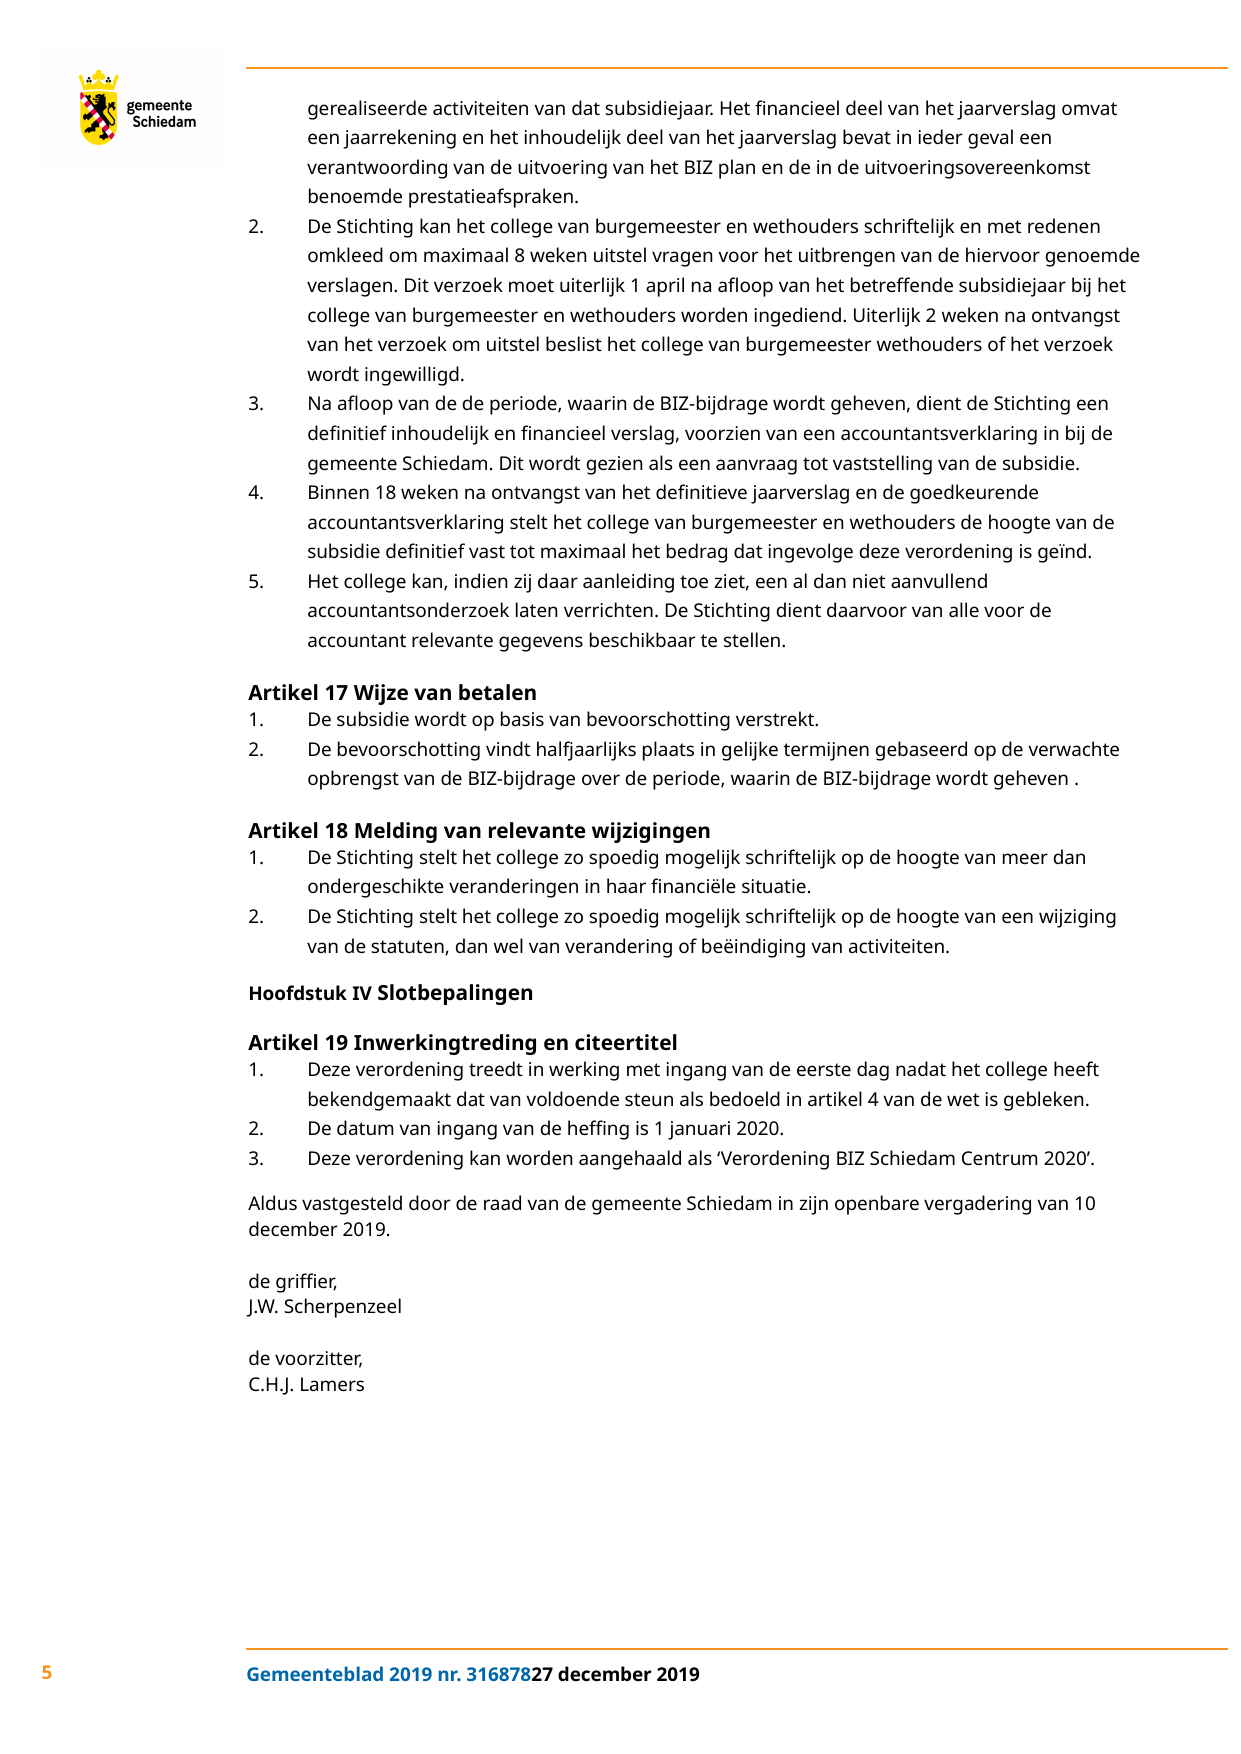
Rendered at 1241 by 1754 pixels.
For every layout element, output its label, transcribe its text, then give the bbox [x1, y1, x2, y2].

text de griffier, [248, 1268, 1152, 1293]
text de voorzitter, [248, 1345, 1152, 1371]
text Hoofdstuk IV Slotbepalingen [248, 978, 1152, 1007]
list De Stichting stelt het college zo spoedig mogelijk schriftelijk op de hoogte van een wijziging van de statuten, dan wel van verandering of beëindiging van activiteiten. [248, 903, 1152, 959]
text Artikel 19 Inwerkingtreding en citeertitel [248, 1028, 1152, 1056]
list De Stichting kan het college van burgemeester en wethouders schriftelijk en met redenen omkleed om maximaal 8 weken uitstel vragen voor het uitbrengen van de hiervoor genoemde verslagen. Dit verzoek moet uiterlijk 1 april na afloop van het betreffende subsidiejaar bij het college van burgemeester en wethouders worden ingediend. Uiterlijk 2 weken na ontvangst van het verzoek om uitstel beslist het college van burgemeester wethouders of het verzoek wordt ingewilligd. [248, 213, 1152, 387]
text Artikel 18 Melding van relevante wijzigingen [248, 816, 1152, 844]
list Het college kan, indien zij daar aanleiding toe ziet, een al dan niet aanvullend accountantsonderzoek laten verrichten. De Stichting dient daarvoor van alle voor de accountant relevante gegevens beschikbaar te stellen. [248, 568, 1152, 653]
picture [41, 47, 231, 172]
list De subsidie wordt op basis van bevoorschotting verstrekt. [248, 706, 1152, 732]
list gerealiseerde activiteiten van dat subsidiejaar. Het financieel deel van het jaarverslag omvat een jaarrekening en het inhoudelijk deel van het jaarverslag bevat in ieder geval een verantwoording van de uitvoering van het BIZ plan en de in de uitvoeringsovereenkomst benoemde prestatieafspraken. [248, 95, 1152, 209]
list Deze verordening kan worden aangehaald als ‘Verordening BIZ Schiedam Centrum 2020’. [248, 1145, 1152, 1171]
list De Stichting stelt het college zo spoedig mogelijk schriftelijk op de hoogte van meer dan ondergeschikte veranderingen in haar financiële situatie. [248, 844, 1152, 899]
text C.H.J. Lamers [248, 1371, 1152, 1396]
list Deze verordening treedt in werking met ingang van de eerste dag nadat het college heeft bekendgemaakt dat van voldoende steun als bedoeld in artikel 4 van de wet is gebleken. [248, 1056, 1152, 1112]
list De datum van ingang van de heffing is 1 januari 2020. [248, 1115, 1152, 1141]
list Na afloop van de de periode, waarin de BIZ-bijdrage wordt geheven, dient de Stichting een definitief inhoudelijk en financieel verslag, voorzien van een accountantsverklaring in bij de gemeente Schiedam. Dit wordt gezien als een aanvraag tot vaststelling van de subsidie. [248, 391, 1152, 476]
text J.W. Scherpenzeel [248, 1293, 1152, 1319]
list De bevoorschotting vindt halfjaarlijks plaats in gelijke termijnen gebaseerd op de verwachte opbrengst van de BIZ-bijdrage over de periode, waarin de BIZ-bijdrage wordt geheven . [248, 736, 1152, 791]
list Binnen 18 weken na ontvangst van het definitieve jaarverslag en de goedkeurende accountantsverklaring stelt het college van burgemeester en wethouders de hoogte van de subsidie definitief vast tot maximaal het bedrag dat ingevolge deze verordening is geïnd. [248, 479, 1152, 564]
text Artikel 17 Wijze van betalen [248, 678, 1152, 706]
text Aldus vastgesteld door de raad van de gemeente Schiedam in zijn openbare vergadering van 10 december 2019. [248, 1191, 1152, 1242]
